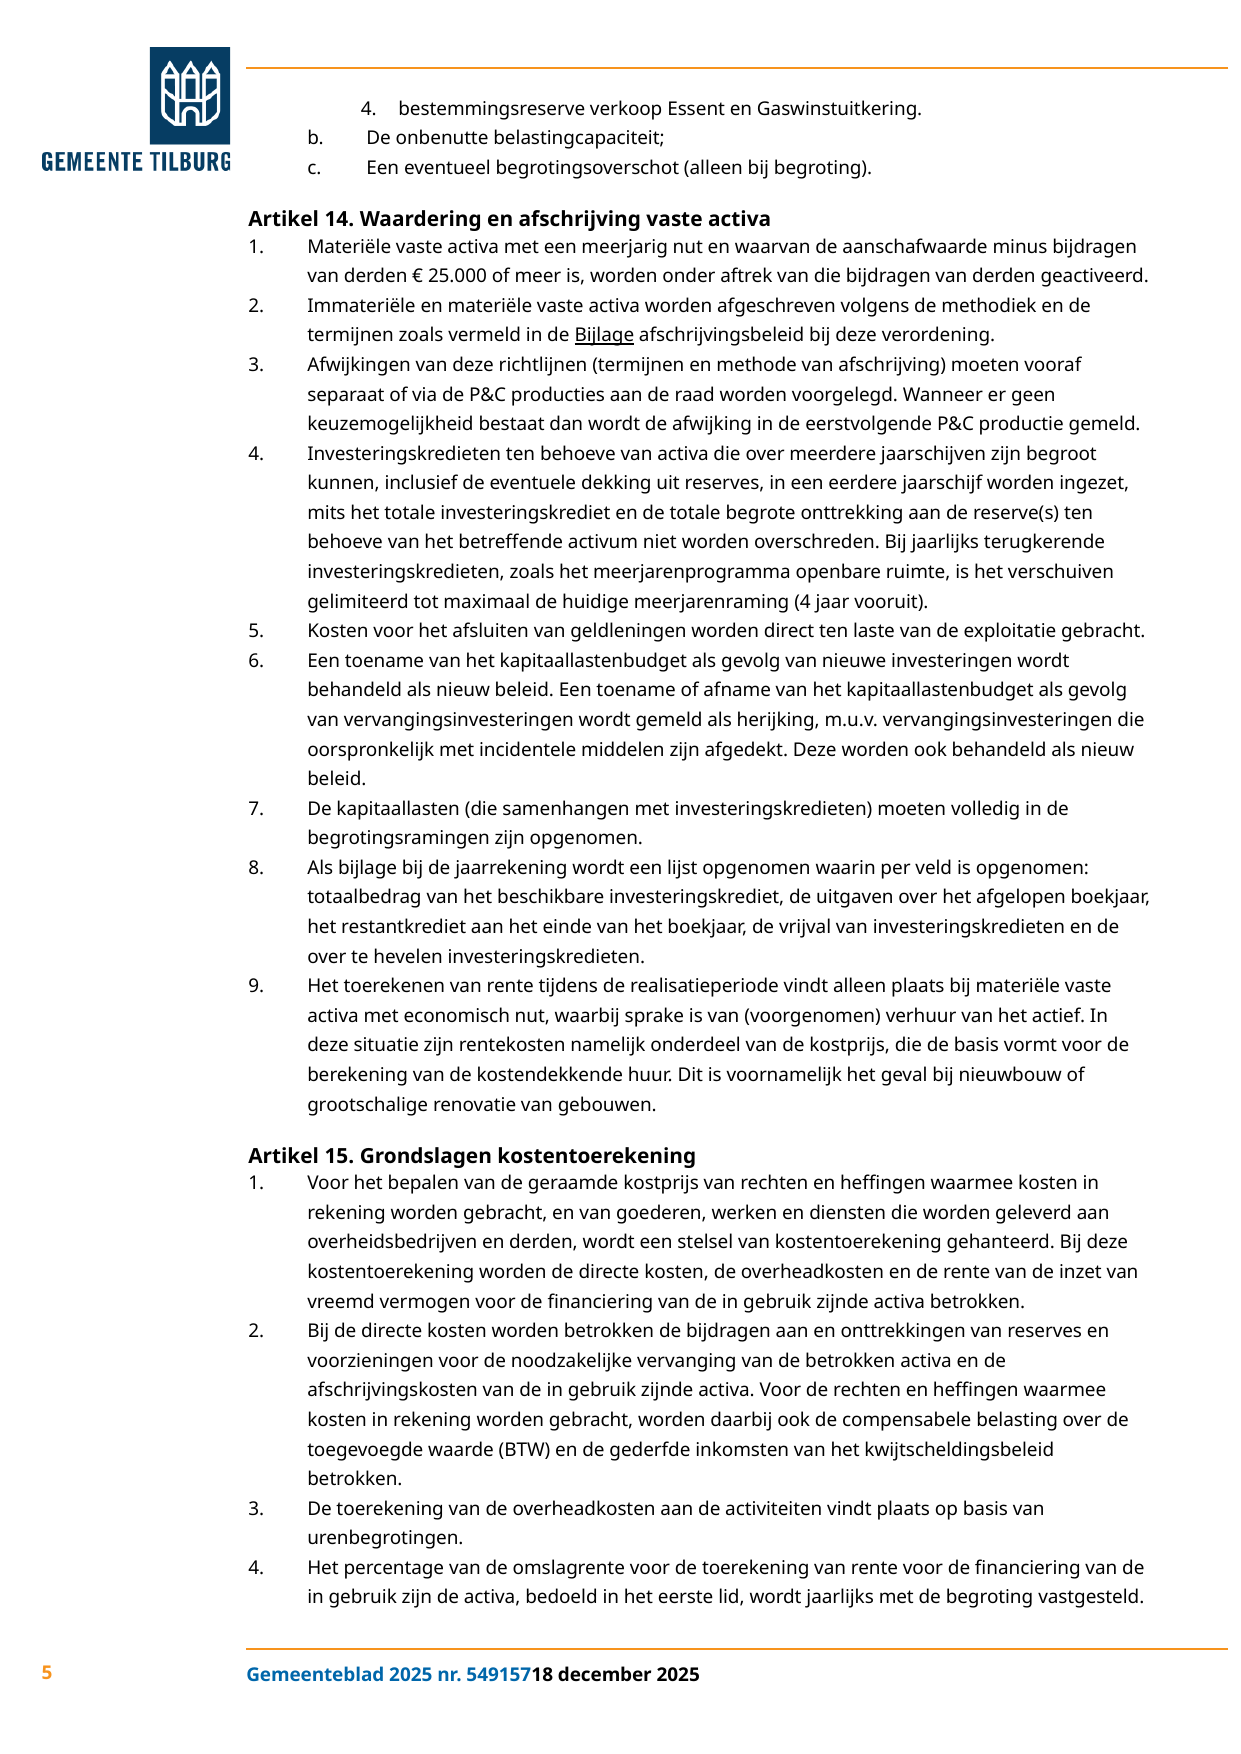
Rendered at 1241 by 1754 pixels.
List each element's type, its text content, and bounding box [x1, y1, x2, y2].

list De kapitaallasten (die samenhangen met investeringskredieten) moeten volledig in de begrotingsramingen zijn opgenomen. [248, 795, 1152, 850]
list De toerekening van de overheadkosten aan de activiteiten vindt plaats op basis van urenbegrotingen. [248, 1495, 1152, 1550]
list De onbenutte belastingcapaciteit; [307, 124, 1152, 150]
picture [41, 47, 231, 172]
list Bij de directe kosten worden betrokken de bijdragen aan en onttrekkingen van reserves en voorzieningen voor de noodzakelijke vervanging van de betrokken activa en de afschrijvingskosten van de in gebruik zijnde activa. Voor de rechten en heffingen waarmee kosten in rekening worden gebracht, worden daarbij ook de compensabele belasting over de toegevoegde waarde (BTW) en de gederfde inkomsten van het kwijtscheldingsbeleid betrokken. [248, 1317, 1152, 1491]
list Een eventueel begrotingsoverschot (alleen bij begroting). [307, 154, 1152, 180]
list Als bijlage bij de jaarrekening wordt een lijst opgenomen waarin per veld is opgenomen: totaalbedrag van het beschikbare investeringskrediet, de uitgaven over het afgelopen boekjaar, het restantkrediet aan het einde van het boekjaar, de vrijval van investeringskredieten en de over te hevelen investeringskredieten. [248, 854, 1152, 968]
list Kosten voor het afsluiten van geldleningen worden direct ten laste van de exploitatie gebracht. [248, 617, 1152, 643]
list bestemmingsreserve verkoop Essent en Gaswinstuitkering. [361, 95, 1152, 121]
list Investeringskredieten ten behoeve van activa die over meerdere jaarschijven zijn begroot kunnen, inclusief de eventuele dekking uit reserves, in een eerdere jaarschijf worden ingezet, mits het totale investeringskrediet en de totale begrote onttrekking aan de reserve(s) ten behoeve van het betreffende activum niet worden overschreden. Bij jaarlijks terugkerende investeringskredieten, zoals het meerjarenprogramma openbare ruimte, is het verschuiven gelimiteerd tot maximaal de huidige meerjarenraming (4 jaar vooruit). [248, 440, 1152, 613]
text Artikel 14. Waardering en afschrijving vaste activa [248, 204, 1152, 233]
list Het percentage van de omslagrente voor de toerekening van rente voor de financiering van de in gebruik zijn de activa, bedoeld in het eerste lid, wordt jaarlijks met de begroting vastgesteld. [248, 1554, 1152, 1609]
list Immateriële en materiële vaste activa worden afgeschreven volgens de methodiek en de termijnen zoals vermeld in de Bijlage afschrijvingsbeleid bij deze verordening. [248, 292, 1152, 347]
list Een toename van het kapitaallastenbudget als gevolg van nieuwe investeringen wordt behandeld als nieuw beleid. Een toename of afname van het kapitaallastenbudget als gevolg van vervangingsinvesteringen wordt gemeld als herijking, m.u.v. vervangingsinvesteringen die oorspronkelijk met incidentele middelen zijn afgedekt. Deze worden ook behandeld als nieuw beleid. [248, 647, 1152, 791]
list Afwijkingen van deze richtlijnen (termijnen en methode van afschrijving) moeten vooraf separaat of via de P&C producties aan de raad worden voorgelegd. Wanneer er geen keuzemogelijkheid bestaat dan wordt de afwijking in de eerstvolgende P&C productie gemeld. [248, 351, 1152, 436]
list Voor het bepalen van de geraamde kostprijs van rechten en heffingen waarmee kosten in rekening worden gebracht, en van goederen, werken en diensten die worden geleverd aan overheidsbedrijven en derden, wordt een stelsel van kostentoerekening gehanteerd. Bij deze kostentoerekening worden de directe kosten, de overheadkosten en de rente van de inzet van vreemd vermogen voor de financiering van de in gebruik zijnde activa betrokken. [248, 1169, 1152, 1314]
list Materiële vaste activa met een meerjarig nut en waarvan de aanschafwaarde minus bijdragen van derden € 25.000 of meer is, worden onder aftrek van die bijdragen van derden geactiveerd. [248, 233, 1152, 288]
text Artikel 15. Grondslagen kostentoerekening [248, 1141, 1152, 1169]
list Het toerekenen van rente tijdens de realisatieperiode vindt alleen plaats bij materiële vaste activa met economisch nut, waarbij sprake is van (voorgenomen) verhuur van het actief. In deze situatie zijn rentekosten namelijk onderdeel van de kostprijs, die de basis vormt voor de berekening van de kostendekkende huur. Dit is voornamelijk het geval bij nieuwbouw of grootschalige renovatie van gebouwen. [248, 972, 1152, 1116]
